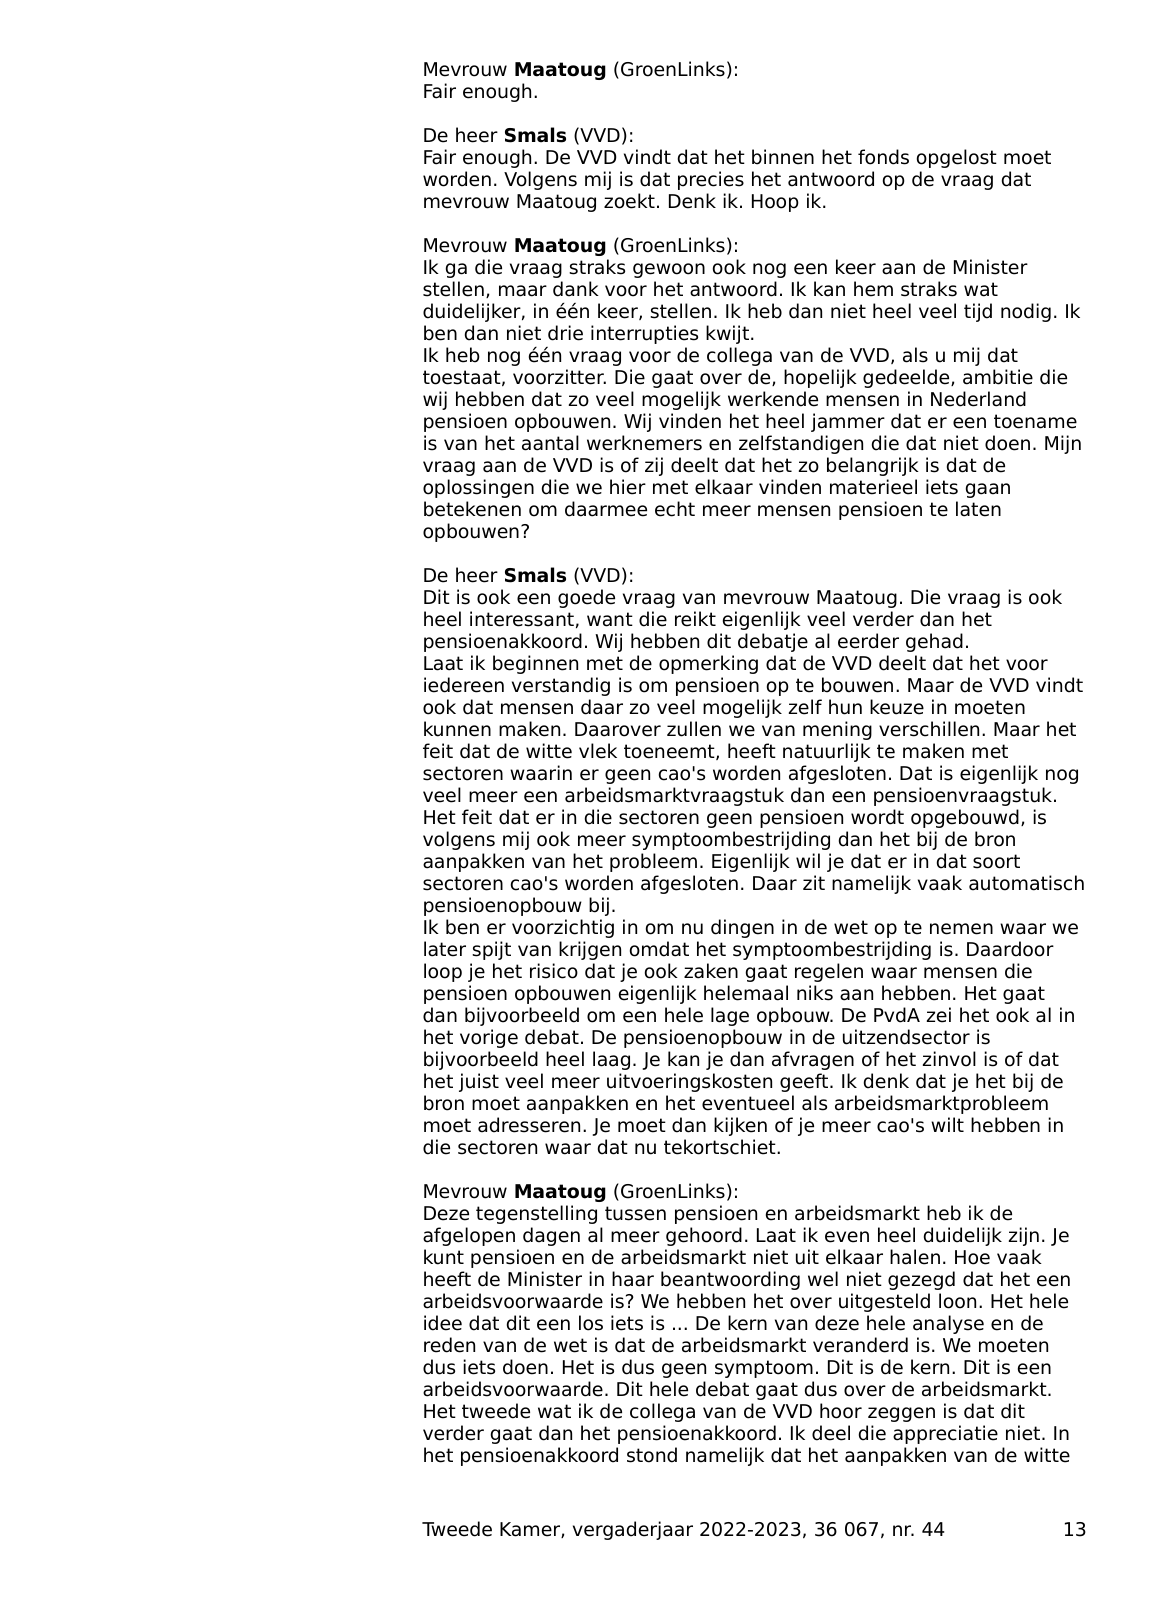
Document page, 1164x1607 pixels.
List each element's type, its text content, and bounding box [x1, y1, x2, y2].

text Mevrouw Maatoug (GroenLinks): [422, 59, 1087, 81]
text Mevrouw Maatoug (GroenLinks): [422, 1181, 1087, 1203]
text Fair enough. De VVD vindt dat het binnen het fonds opgelost moet worden. Volgens mij is dat precies het antwoord op de vraag dat mevrouw Maatoug zoekt. Denk ik. Hoop ik. [422, 147, 1087, 213]
text Fair enough. [422, 81, 1087, 103]
text De heer Smals (VVD): [422, 125, 1087, 147]
text Dit is ook een goede vraag van mevrouw Maatoug. Die vraag is ook heel interessant, want die reikt eigenlijk veel verder dan het pensioenakkoord. Wij hebben dit debatje al eerder gehad. [422, 587, 1087, 653]
text Ik heb nog één vraag voor de collega van de VVD, als u mij dat toestaat, voorzitter. Die gaat over de, hopelijk gedeelde, ambitie die wij hebben dat zo veel mogelijk werkende mensen in Nederland pensioen opbouwen. Wij vinden het heel jammer dat er een toename is van het aantal werknemers en zelfstandigen die dat niet doen. Mijn vraag aan de VVD is of zij deelt dat het zo belangrijk is dat de oplossingen die we hier met elkaar vinden materieel iets gaan betekenen om daarmee echt meer mensen pensioen te laten opbouwen? [422, 345, 1087, 543]
text Het tweede wat ik de collega van de VVD hoor zeggen is dat dit verder gaat dan het pensioenakkoord. Ik deel die appreciatie niet. In het pensioenakkoord stond namelijk dat het aanpakken van de witte [422, 1401, 1087, 1467]
text Mevrouw Maatoug (GroenLinks): [422, 235, 1087, 257]
text Ik ben er voorzichtig in om nu dingen in de wet op te nemen waar we later spijt van krijgen omdat het symptoombestrijding is. Daardoor loop je het risico dat je ook zaken gaat regelen waar mensen die pensioen opbouwen eigenlijk helemaal niks aan hebben. Het gaat dan bijvoorbeeld om een hele lage opbouw. De PvdA zei het ook al in het vorige debat. De pensioenopbouw in de uitzendsector is bijvoorbeeld heel laag. Je kan je dan afvragen of het zinvol is of dat het juist veel meer uitvoeringskosten geeft. Ik denk dat je het bij de bron moet aanpakken en het eventueel als arbeidsmarktprobleem moet adresseren. Je moet dan kijken of je meer cao's wilt hebben in die sectoren waar dat nu tekortschiet. [422, 917, 1087, 1159]
text De heer Smals (VVD): [422, 565, 1087, 587]
text Laat ik beginnen met de opmerking dat de VVD deelt dat het voor iedereen verstandig is om pensioen op te bouwen. Maar de VVD vindt ook dat mensen daar zo veel mogelijk zelf hun keuze in moeten kunnen maken. Daarover zullen we van mening verschillen. Maar het feit dat de witte vlek toeneemt, heeft natuurlijk te maken met sectoren waarin er geen cao's worden afgesloten. Dat is eigenlijk nog veel meer een arbeidsmarktvraagstuk dan een pensioenvraagstuk. Het feit dat er in die sectoren geen pensioen wordt opgebouwd, is volgens mij ook meer symptoombestrijding dan het bij de bron aanpakken van het probleem. Eigenlijk wil je dat er in dat soort sectoren cao's worden afgesloten. Daar zit namelijk vaak automatisch pensioenopbouw bij. [422, 653, 1087, 917]
text Deze tegenstelling tussen pensioen en arbeidsmarkt heb ik de afgelopen dagen al meer gehoord. Laat ik even heel duidelijk zijn. Je kunt pensioen en de arbeidsmarkt niet uit elkaar halen. Hoe vaak heeft de Minister in haar beantwoording wel niet gezegd dat het een arbeidsvoorwaarde is? We hebben het over uitgesteld loon. Het hele idee dat dit een los iets is ... De kern van deze hele analyse en de reden van de wet is dat de arbeidsmarkt veranderd is. We moeten dus iets doen. Het is dus geen symptoom. Dit is de kern. Dit is een arbeidsvoorwaarde. Dit hele debat gaat dus over de arbeidsmarkt. [422, 1203, 1087, 1401]
text Ik ga die vraag straks gewoon ook nog een keer aan de Minister stellen, maar dank voor het antwoord. Ik kan hem straks wat duidelijker, in één keer, stellen. Ik heb dan niet heel veel tijd nodig. Ik ben dan niet drie interrupties kwijt. [422, 257, 1087, 345]
